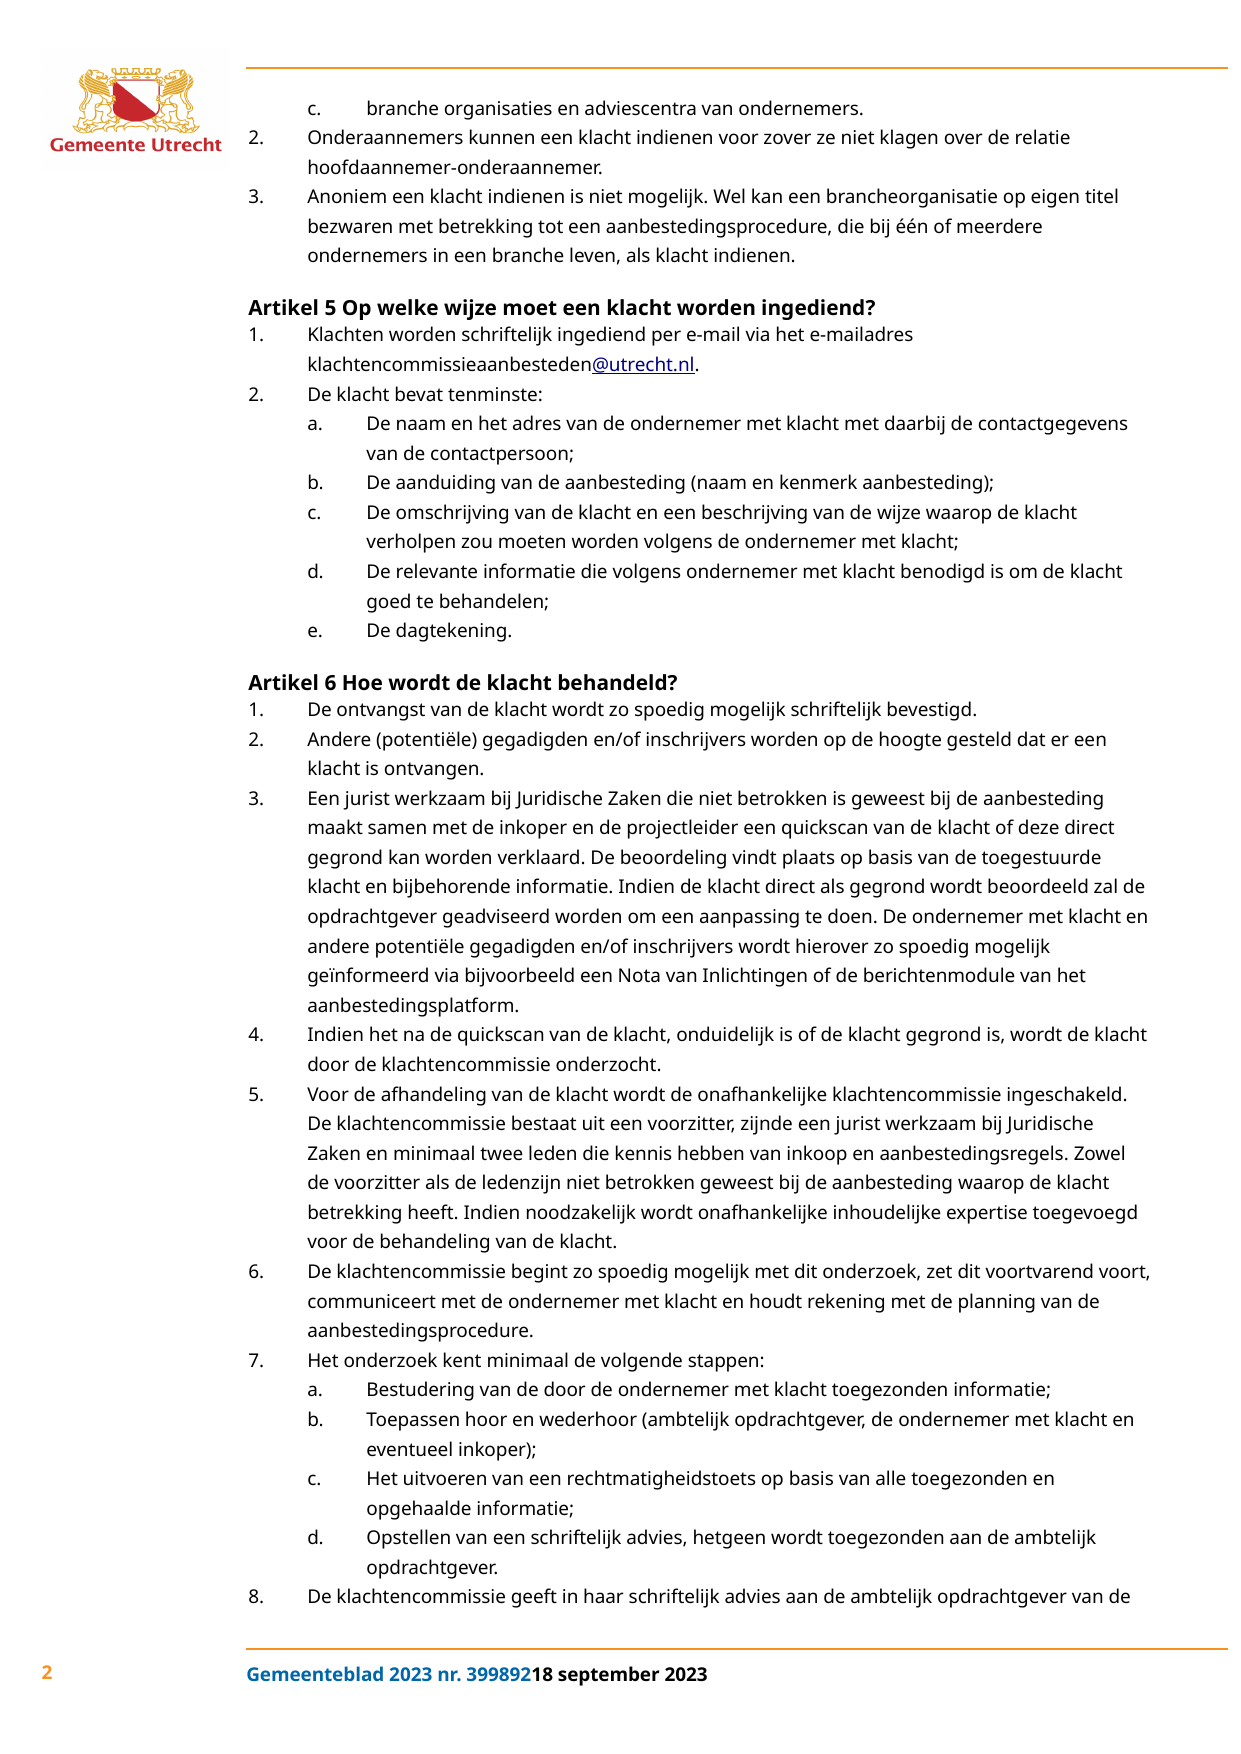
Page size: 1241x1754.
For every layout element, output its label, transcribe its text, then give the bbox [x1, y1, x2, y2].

list Het onderzoek kent minimaal de volgende stappen: [248, 1347, 1152, 1373]
list De ontvangst van de klacht wordt zo spoedig mogelijk schriftelijk bevestigd. [248, 696, 1152, 722]
list Andere (potentiële) gegadigden en/of inschrijvers worden op de hoogte gesteld dat er een klacht is ontvangen. [248, 726, 1152, 781]
list De klachtencommissie geeft in haar schriftelijk advies aan de ambtelijk opdrachtgever van de [248, 1584, 1152, 1609]
list De klachtencommissie begint zo spoedig mogelijk met dit onderzoek, zet dit voortvarend voort, communiceert met de ondernemer met klacht en houdt rekening met de planning van de aanbestedingsprocedure. [248, 1258, 1152, 1343]
list Een jurist werkzaam bij Juridische Zaken die niet betrokken is geweest bij de aanbesteding maakt samen met de inkoper en de projectleider een quickscan van de klacht of deze direct gegrond kan worden verklaard. De beoordeling vindt plaats op basis van de toegestuurde klacht en bijbehorende informatie. Indien de klacht direct als gegrond wordt beoordeeld zal de opdrachtgever geadviseerd worden om een aanpassing te doen. De ondernemer met klacht en andere potentiële gegadigden en/of inschrijvers wordt hierover zo spoedig mogelijk geïnformeerd via bijvoorbeeld een Nota van Inlichtingen of de berichtenmodule van het aanbestedingsplatform. [248, 785, 1152, 1018]
list De dagtekening. [307, 617, 1152, 643]
list Indien het na de quickscan van de klacht, onduidelijk is of de klacht gegrond is, wordt de klacht door de klachtencommissie onderzocht. [248, 1022, 1152, 1077]
list De naam en het adres van de ondernemer met klacht met daarbij de contactgegevens van de contactpersoon; [307, 410, 1152, 466]
list Het uitvoeren van een rechtmatigheidstoets op basis van alle toegezonden en opgehaalde informatie; [307, 1465, 1152, 1521]
text Artikel 6 Hoe wordt de klacht behandeld? [248, 668, 1152, 696]
list Toepassen hoor en wederhoor (ambtelijk opdrachtgever, de ondernemer met klacht en eventueel inkoper); [307, 1406, 1152, 1462]
list Bestudering van de door de ondernemer met klacht toegezonden informatie; [307, 1377, 1152, 1402]
list Klachten worden schriftelijk ingediend per e-mail via het e-mailadres klachtencommissieaanbesteden@utrecht.nl. [248, 322, 1152, 377]
list De klacht bevat tenminste: [248, 381, 1152, 406]
list De aanduiding van de aanbesteding (naam en kenmerk aanbesteding); [307, 469, 1152, 495]
picture [41, 47, 231, 172]
list De omschrijving van de klacht en een beschrijving van de wijze waarop de klacht verholpen zou moeten worden volgens de ondernemer met klacht; [307, 499, 1152, 554]
list Onderaannemers kunnen een klacht indienen voor zover ze niet klagen over de relatie hoofdaannemer-onderaannemer. [248, 124, 1152, 180]
list Opstellen van een schriftelijk advies, hetgeen wordt toegezonden aan de ambtelijk opdrachtgever. [307, 1524, 1152, 1580]
list branche organisaties en adviescentra van ondernemers. [307, 95, 1152, 121]
list De relevante informatie die volgens ondernemer met klacht benodigd is om de klacht goed te behandelen; [307, 558, 1152, 613]
list Voor de afhandeling van de klacht wordt de onafhankelijke klachtencommissie ingeschakeld. De klachtencommissie bestaat uit een voorzitter, zijnde een jurist werkzaam bij Juridische Zaken en minimaal twee leden die kennis hebben van inkoop en aanbestedingsregels. Zowel de voorzitter als de ledenzijn niet betrokken geweest bij de aanbesteding waarop de klacht betrekking heeft. Indien noodzakelijk wordt onafhankelijke inhoudelijke expertise toegevoegd voor de behandeling van de klacht. [248, 1081, 1152, 1254]
list Anoniem een klacht indienen is niet mogelijk. Wel kan een brancheorganisatie op eigen titel bezwaren met betrekking tot een aanbestedingsprocedure, die bij één of meerdere ondernemers in een branche leven, als klacht indienen. [248, 183, 1152, 268]
text Artikel 5 Op welke wijze moet een klacht worden ingediend? [248, 293, 1152, 322]
